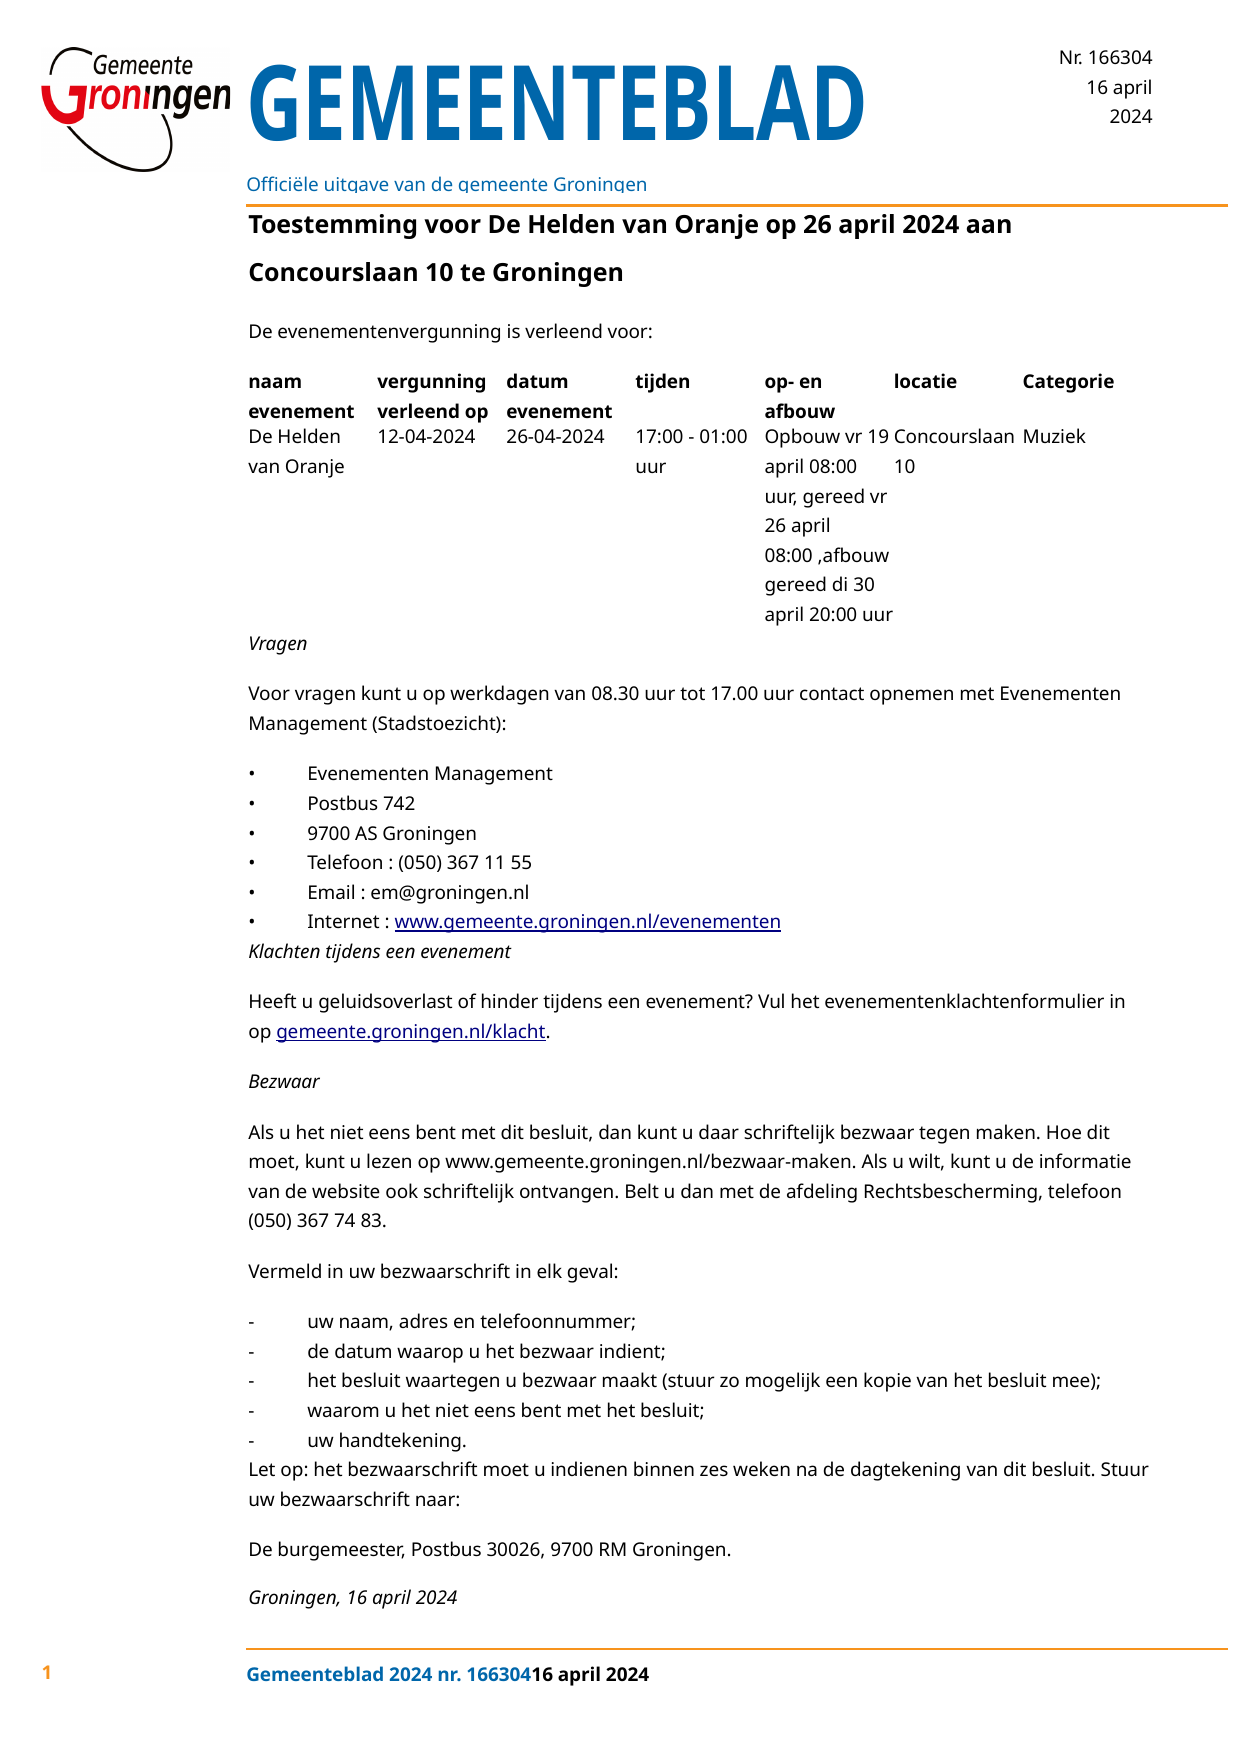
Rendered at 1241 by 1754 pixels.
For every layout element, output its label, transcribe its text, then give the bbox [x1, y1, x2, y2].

picture [41, 47, 231, 172]
table_header datum evenement [506, 369, 635, 424]
list Postbus 742 [248, 790, 1152, 816]
table_header Categorie [1023, 369, 1152, 424]
text Vragen [248, 630, 1152, 656]
list Evenementen Management [248, 761, 1152, 786]
list uw naam, adres en telefoonnummer; [248, 1308, 1152, 1334]
table_header op- en afbouw [764, 369, 893, 424]
text Als u het niet eens bent met dit besluit, dan kunt u daar schriftelijk bezwaar tegen maken. Hoe dit moet, kunt u lezen op www.gemeente.groningen.nl/bezwaar-maken. Als u wilt, kunt u de informatie van de website ook schriftelijk ontvangen. Belt u dan met de afdeling Rechtsbescherming, telefoon (050) 367 74 83. [248, 1119, 1152, 1233]
table_cell Opbouw vr 19 april 08:00 uur, gereed vr 26 april 08:00 ,afbouw gereed di 30 april 20:00 uur [764, 424, 893, 627]
list het besluit waartegen u bezwaar maakt (stuur zo mogelijk een kopie van het besluit mee); [248, 1368, 1152, 1393]
table_cell 17:00 - 01:00 uur [635, 424, 764, 627]
list de datum waarop u het bezwaar indient; [248, 1338, 1152, 1364]
text Heeft u geluidsoverlast of hinder tijdens een evenement? Vul het evenementenklachtenformulier in op gemeente.groningen.nl/klacht. [248, 988, 1152, 1044]
table_header naam evenement [248, 369, 377, 424]
text De burgemeester, Postbus 30026, 9700 RM Groningen. [248, 1536, 1152, 1562]
list Telefoon : (050) 367 11 55 [248, 849, 1152, 875]
list Email : em@groningen.nl [248, 879, 1152, 905]
text Groningen, 16 april 2024 [248, 1584, 1152, 1610]
text Let op: het bezwaarschrift moet u indienen binnen zes weken na de dagtekening van dit besluit. Stuur uw bezwaarschrift naar: [248, 1456, 1152, 1512]
table_cell 12-04-2024 [377, 424, 506, 627]
table_cell Concourslaan 10 [894, 424, 1022, 627]
list 9700 AS Groningen [248, 820, 1152, 846]
table_header vergunning verleend op [377, 369, 506, 424]
table_cell Muziek [1023, 424, 1152, 627]
table_header locatie [894, 369, 1022, 424]
table_header tijden [635, 369, 764, 424]
text Toestemming voor De Helden van Oranje op 26 april 2024 aan Concourslaan 10 te Groningen [248, 207, 1152, 288]
list Internet : www.gemeente.groningen.nl/evenementen [248, 908, 1152, 934]
list waarom u het niet eens bent met het besluit; [248, 1397, 1152, 1423]
table_cell De Helden van Oranje [248, 424, 377, 627]
table_cell 26-04-2024 [506, 424, 635, 627]
text Klachten tijdens een evenement [248, 938, 1152, 964]
list uw handtekening. [248, 1427, 1152, 1453]
text Vermeld in uw bezwaarschrift in elk geval: [248, 1258, 1152, 1284]
text Bezwaar [248, 1068, 1152, 1094]
text De evenementenvergunning is verleend voor: [248, 318, 1152, 344]
text Voor vragen kunt u op werkdagen van 08.30 uur tot 17.00 uur contact opnemen met Evenementen Management (Stadstoezicht): [248, 681, 1152, 736]
